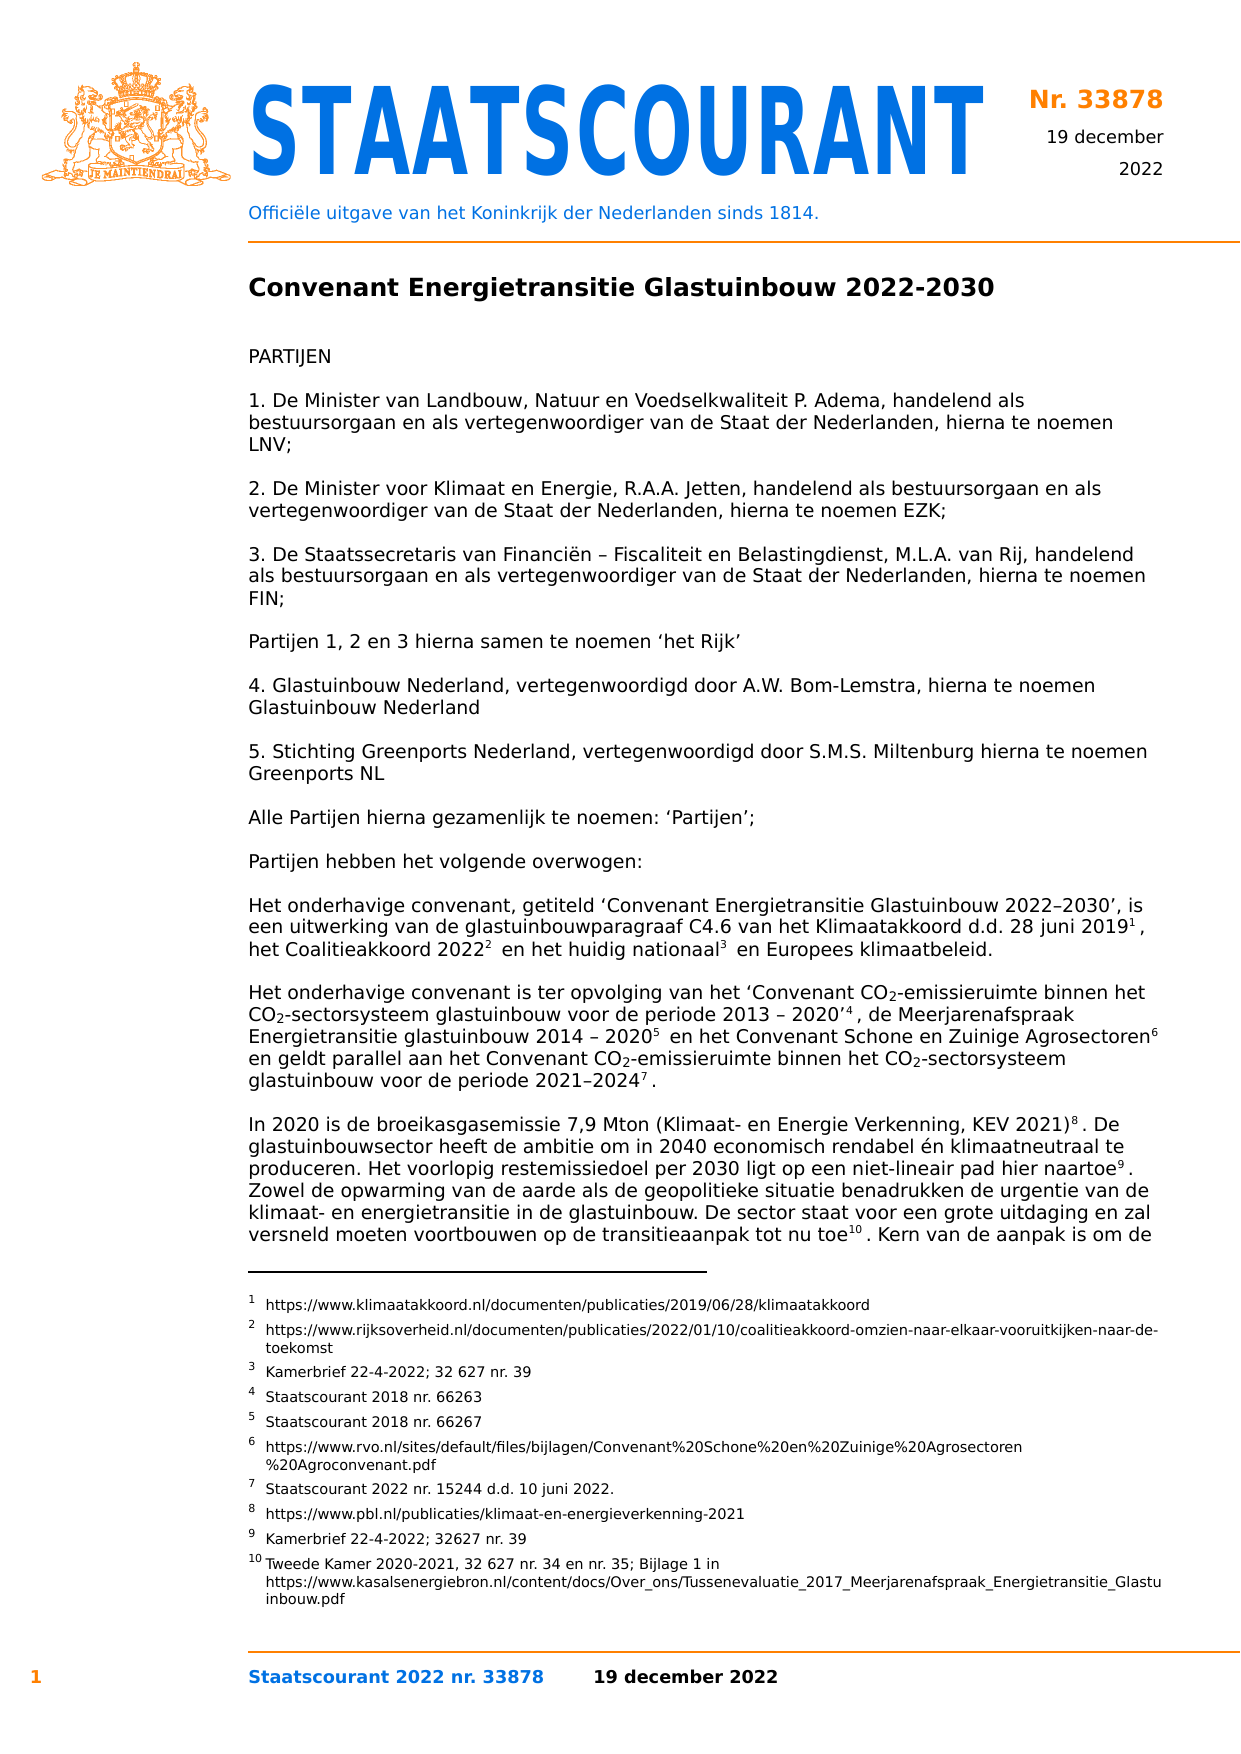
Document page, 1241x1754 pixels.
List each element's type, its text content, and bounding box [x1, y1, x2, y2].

text Kamerbrief 22-4-2022; 32 627 nr. 39 [248, 1360, 1163, 1382]
table_header STAATSCOURANT [248, 62, 998, 203]
table_cell 2022 [998, 153, 1240, 203]
text Tweede Kamer 2020-2021, 32 627 nr. 34 en nr. 35; Bijlage 1 in https://www.kasalsenergiebron.nl/content/docs/Over_ons/Tussenevaluatie_2017_Meerjarenafspraak_Energietransitie_Glastuinbouw.pdf [248, 1552, 1163, 1608]
text https://www.rvo.nl/sites/default/files/bijlagen/Convenant%20Schone%20en%20Zuinige%20Agrosectoren%20Agroconvenant.pdf [248, 1435, 1163, 1474]
text 3. De Staatssecretaris van Financiën – Fiscaliteit en Belastingdienst, M.L.A. van Rij, handelend als bestuursorgaan en als vertegenwoordiger van de Staat der Nederlanden, hierna te noemen FIN; [248, 543, 1163, 609]
table_header Nr. 33878 [998, 62, 1240, 121]
text Het onderhavige convenant is ter opvolging van het ‘Convenant CO2-emissieruimte binnen het CO2-sectorsysteem glastuinbouw voor de periode 2013 – 2020’, de Meerjarenafspraak Energietransitie glastuinbouw 2014 – 2020 en het Convenant Schone en Zuinige Agrosectoren en geldt parallel aan het Convenant CO2-emissieruimte binnen het CO2-sectorsysteem glastuinbouw voor de periode 2021–2024. [248, 982, 1163, 1092]
picture [41, 62, 231, 186]
text Alle Partijen hierna gezamenlijk te noemen: ‘Partijen’; [248, 807, 1163, 829]
text Het onderhavige convenant, getiteld ‘Convenant Energietransitie Glastuinbouw 2022–2030’, is een uitwerking van de glastuinbouwparagraaf C4.6 van het Klimaatakkoord d.d. 28 juni 2019, het Coalitieakkoord 2022 en het huidig nationaal en Europees klimaatbeleid. [248, 894, 1163, 960]
table_cell 19 december [998, 121, 1240, 153]
text Kamerbrief 22-4-2022; 32627 nr. 39 [248, 1527, 1163, 1549]
text https://www.klimaatakkoord.nl/documenten/publicaties/2019/06/28/klimaatakkoord [248, 1293, 1163, 1315]
text 2. De Minister voor Klimaat en Energie, R.A.A. Jetten, handelend als bestuursorgaan en als vertegenwoordiger van de Staat der Nederlanden, hierna te noemen EZK; [248, 478, 1163, 522]
text https://www.pbl.nl/publicaties/klimaat-en-energieverkenning-2021 [248, 1502, 1163, 1524]
text https://www.rijksoverheid.nl/documenten/publicaties/2022/01/10/coalitieakkoord-omzien-naar-elkaar-vooruitkijken-naar-de-toekomst [248, 1318, 1163, 1357]
text Partijen 1, 2 en 3 hierna samen te noemen ‘het Rijk’ [248, 631, 1163, 653]
subtitle Convenant Energietransitie Glastuinbouw 2022-2030 [248, 273, 1163, 302]
text Staatscourant 2018 nr. 66263 [248, 1385, 1163, 1407]
text Partijen hebben het volgende overwogen: [248, 851, 1163, 873]
table_header [25, 62, 248, 241]
text 4. Glastuinbouw Nederland, vertegenwoordigd door A.W. Bom-Lemstra, hierna te noemen Glastuinbouw Nederland [248, 675, 1163, 719]
text 5. Stichting Greenports Nederland, vertegenwoordigd door S.M.S. Miltenburg hierna te noemen Greenports NL [248, 741, 1163, 785]
text In 2020 is de broeikasgasemissie 7,9 Mton (Klimaat- en Energie Verkenning, KEV 2021). De glastuinbouwsector heeft de ambitie om in 2040 economisch rendabel én klimaatneutraal te produceren. Het voorlopig restemissiedoel per 2030 ligt op een niet-lineair pad hier naartoe. Zowel de opwarming van de aarde als de geopolitieke situatie benadrukken de urgentie van de klimaat- en energietransitie in de glastuinbouw. De sector staat voor een grote uitdaging en zal versneld moeten voortbouwen op de transitieaanpak tot nu toe. Kern van de aanpak is om de [248, 1114, 1163, 1246]
text 1. De Minister van Landbouw, Natuur en Voedselkwaliteit P. Adema, handelend als bestuursorgaan en als vertegenwoordiger van de Staat der Nederlanden, hierna te noemen LNV; [248, 390, 1163, 456]
text Staatscourant 2018 nr. 66267 [248, 1410, 1163, 1432]
text Staatscourant 2022 nr. 15244 d.d. 10 juni 2022. [248, 1477, 1163, 1499]
text PARTIJEN [248, 346, 1163, 368]
table_cell Officiële uitgave van het Koninkrijk der Nederlanden sinds 1814. [248, 203, 1240, 241]
